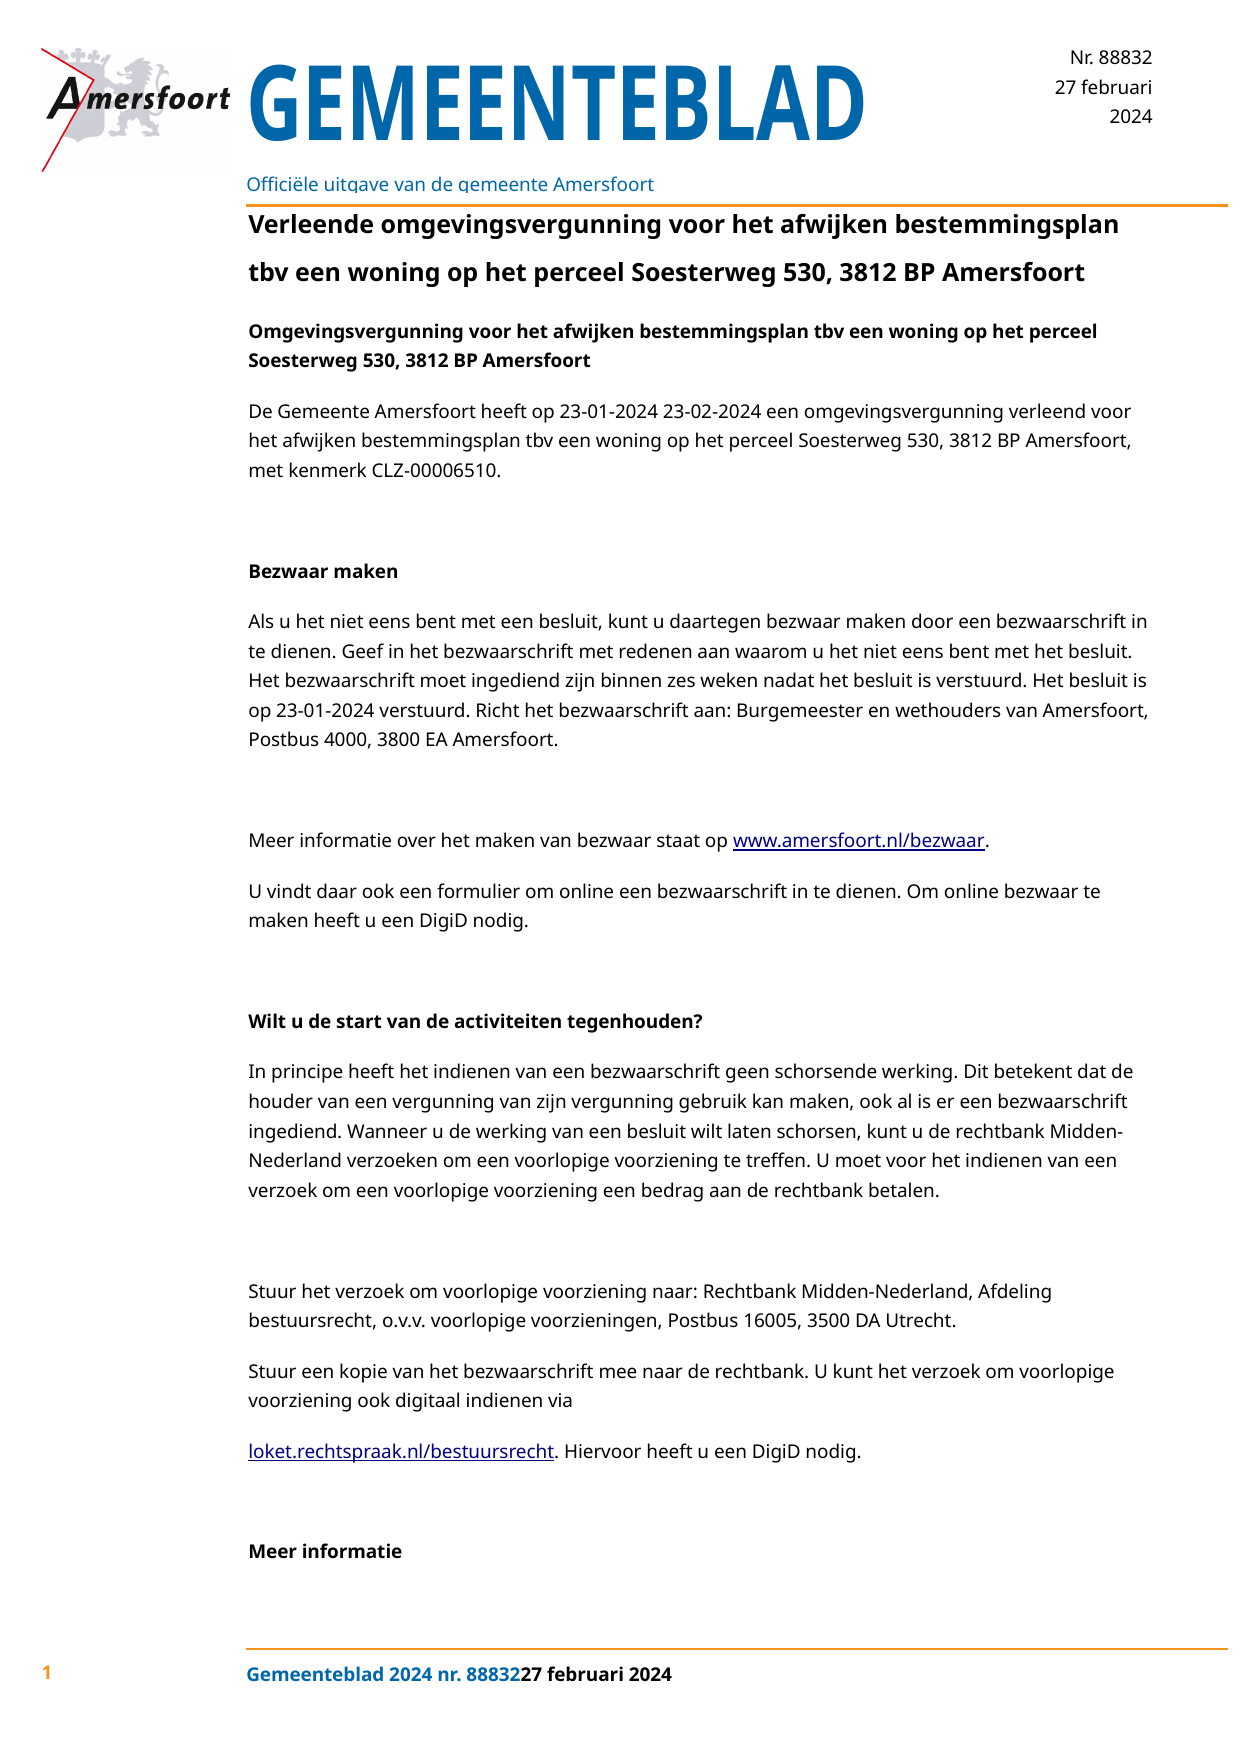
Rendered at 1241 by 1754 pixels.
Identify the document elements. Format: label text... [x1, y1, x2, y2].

text Omgevingsvergunning voor het afwijken bestemmingsplan tbv een woning op het perceel Soesterweg 530, 3812 BP Amersfoort [248, 318, 1152, 373]
picture [41, 47, 231, 172]
text Bezwaar maken [248, 558, 1152, 584]
text In principe heeft het indienen van een bezwaarschrift geen schorsende werking. Dit betekent dat de houder van een vergunning van zijn vergunning gebruik kan maken, ook al is er een bezwaarschrift ingediend. Wanneer u de werking van een besluit wilt laten schorsen, kunt u de rechtbank Midden-Nederland verzoeken om een voorlopige voorziening te treffen. U moet voor het indienen van een verzoek om een voorlopige voorziening een bedrag aan de rechtbank betalen. [248, 1059, 1152, 1203]
text De Gemeente Amersfoort heeft op 23-01-2024 23-02-2024 een omgevingsvergunning verleend voor het afwijken bestemmingsplan tbv een woning op het perceel Soesterweg 530, 3812 BP Amersfoort, met kenmerk CLZ-00006510. [248, 398, 1152, 483]
text Stuur een kopie van het bezwaarschrift mee naar de rechtbank. U kunt het verzoek om voorlopige voorziening ook digitaal indienen via [248, 1358, 1152, 1413]
text Als u het niet eens bent met een besluit, kunt u daartegen bezwaar maken door een bezwaarschrift in te dienen. Geef in het bezwaarschrift met redenen aan waarom u het niet eens bent met het besluit. Het bezwaarschrift moet ingediend zijn binnen zes weken nadat het besluit is verstuurd. Het besluit is op 23-01-2024 verstuurd. Richt het bezwaarschrift aan: Burgemeester en wethouders van Amersfoort, Postbus 4000, 3800 EA Amersfoort. [248, 608, 1152, 752]
text loket.rechtspraak.nl/bestuursrecht. Hiervoor heeft u een DigiD nodig. [248, 1438, 1152, 1464]
text Wilt u de start van de activiteiten tegenhouden? [248, 1008, 1152, 1034]
text Stuur het verzoek om voorlopige voorziening naar: Rechtbank Midden-Nederland, Afdeling bestuursrecht, o.v.v. voorlopige voorzieningen, Postbus 16005, 3500 DA Utrecht. [248, 1278, 1152, 1333]
text Verleende omgevingsvergunning voor het afwijken bestemmingsplan tbv een woning op het perceel Soesterweg 530, 3812 BP Amersfoort [248, 207, 1152, 288]
text Meer informatie over het maken van bezwaar staat op www.amersfoort.nl/bezwaar. [248, 827, 1152, 853]
text U vindt daar ook een formulier om online een bezwaarschrift in te dienen. Om online bezwaar te maken heeft u een DigiD nodig. [248, 878, 1152, 933]
text Meer informatie [248, 1539, 1152, 1564]
